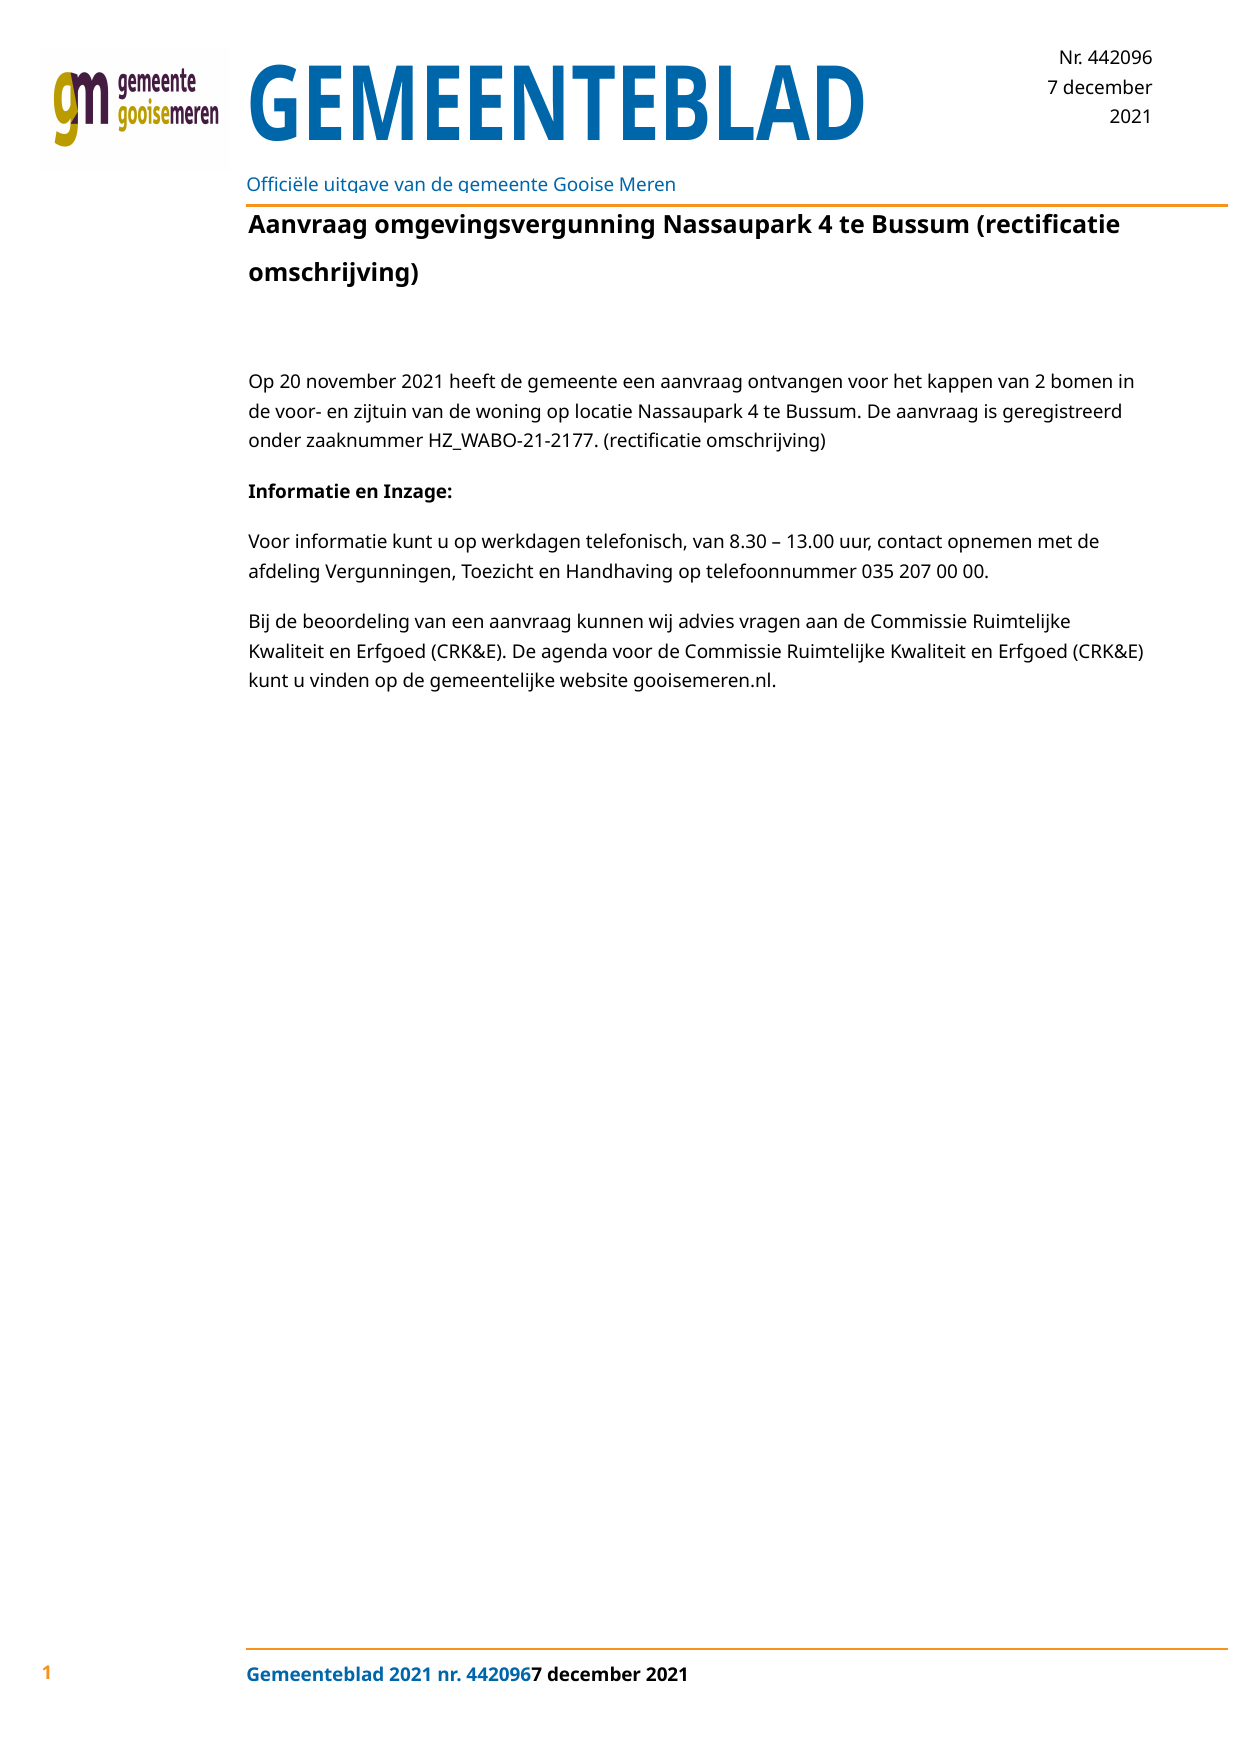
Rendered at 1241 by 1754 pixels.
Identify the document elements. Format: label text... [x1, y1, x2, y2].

text Voor informatie kunt u op werkdagen telefonisch, van 8.30 – 13.00 uur, contact opnemen met de afdeling Vergunningen, Toezicht en Handhaving op telefoonnummer 035 207 00 00. [248, 528, 1152, 584]
text Bij de beoordeling van een aanvraag kunnen wij advies vragen aan de Commissie Ruimtelijke Kwaliteit en Erfgoed (CRK&E). De agenda voor de Commissie Ruimtelijke Kwaliteit en Erfgoed (CRK&E) kunt u vinden op de gemeentelijke website gooisemeren.nl. [248, 608, 1152, 693]
text Op 20 november 2021 heeft de gemeente een aanvraag ontvangen voor het kappen van 2 bomen in de voor- en zijtuin van de woning op locatie Nassaupark 4 te Bussum. De aanvraag is geregistreerd onder zaaknummer HZ_WABO-21-2177. (rectificatie omschrijving) [248, 368, 1152, 453]
text Informatie en Inzage: [248, 478, 1152, 504]
picture [41, 47, 231, 172]
text Aanvraag omgevingsvergunning Nassaupark 4 te Bussum (rectificatie omschrijving) [248, 207, 1152, 288]
